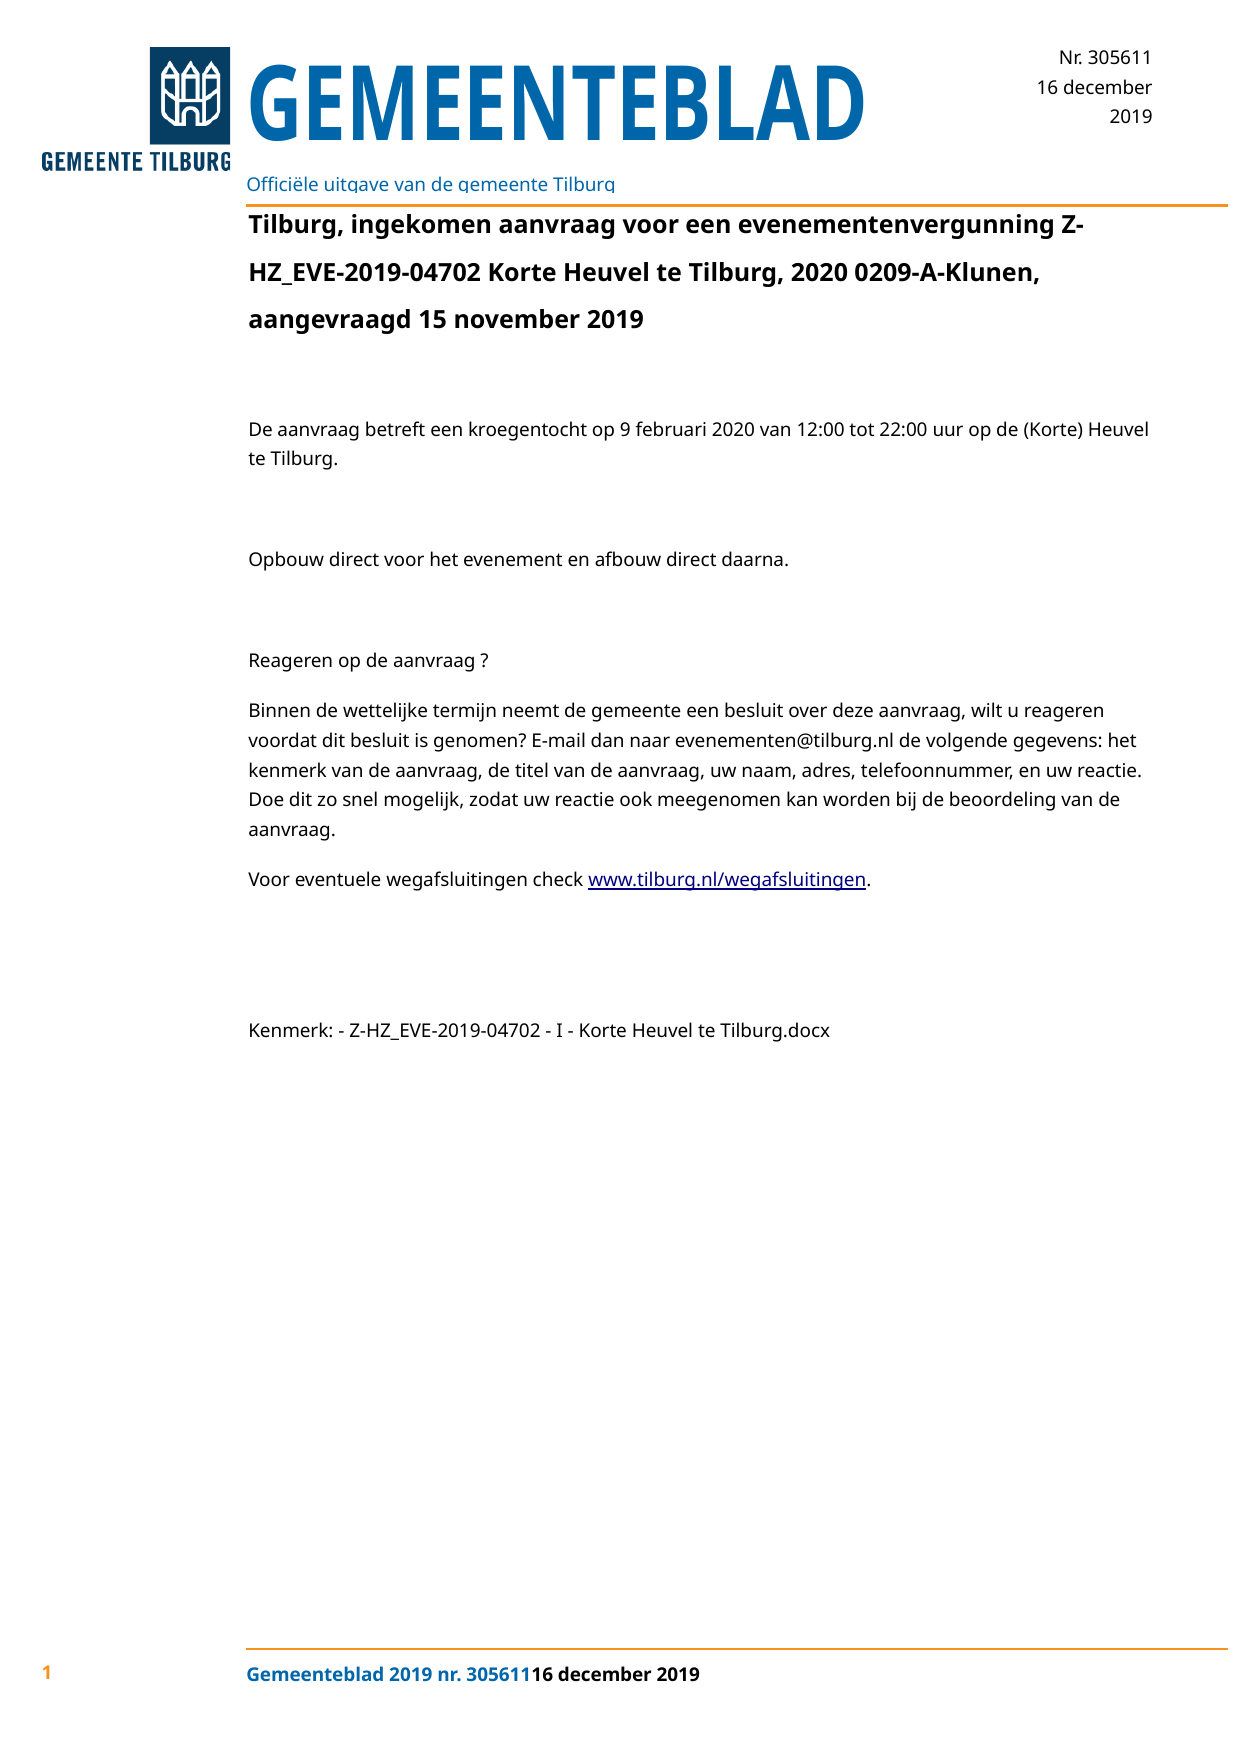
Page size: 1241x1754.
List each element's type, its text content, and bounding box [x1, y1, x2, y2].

text Binnen de wettelijke termijn neemt de gemeente een besluit over deze aanvraag, wilt u reageren voordat dit besluit is genomen? E-mail dan naar evenementen@tilburg.nl de volgende gegevens: het kenmerk van de aanvraag, de titel van de aanvraag, uw naam, adres, telefoonnummer, en uw reactie. Doe dit zo snel mogelijk, zodat uw reactie ook meegenomen kan worden bij de beoordeling van de aanvraag. [248, 698, 1152, 842]
text Tilburg, ingekomen aanvraag voor een evenementenvergunning Z-HZ_EVE-2019-04702 Korte Heuvel te Tilburg, 2020 0209-A-Klunen, aangevraagd 15 november 2019 [248, 207, 1152, 336]
text Reageren op de aanvraag ? [248, 647, 1152, 673]
text De aanvraag betreft een kroegentocht op 9 februari 2020 van 12:00 tot 22:00 uur op de (Korte) Heuvel te Tilburg. [248, 416, 1152, 471]
text Opbouw direct voor het evenement en afbouw direct daarna. [248, 546, 1152, 572]
text Kenmerk: - Z-HZ_EVE-2019-04702 - I - Korte Heuvel te Tilburg.docx [248, 1018, 1152, 1043]
text Voor eventuele wegafsluitingen check www.tilburg.nl/wegafsluitingen. [248, 866, 1152, 892]
picture [41, 47, 231, 172]
